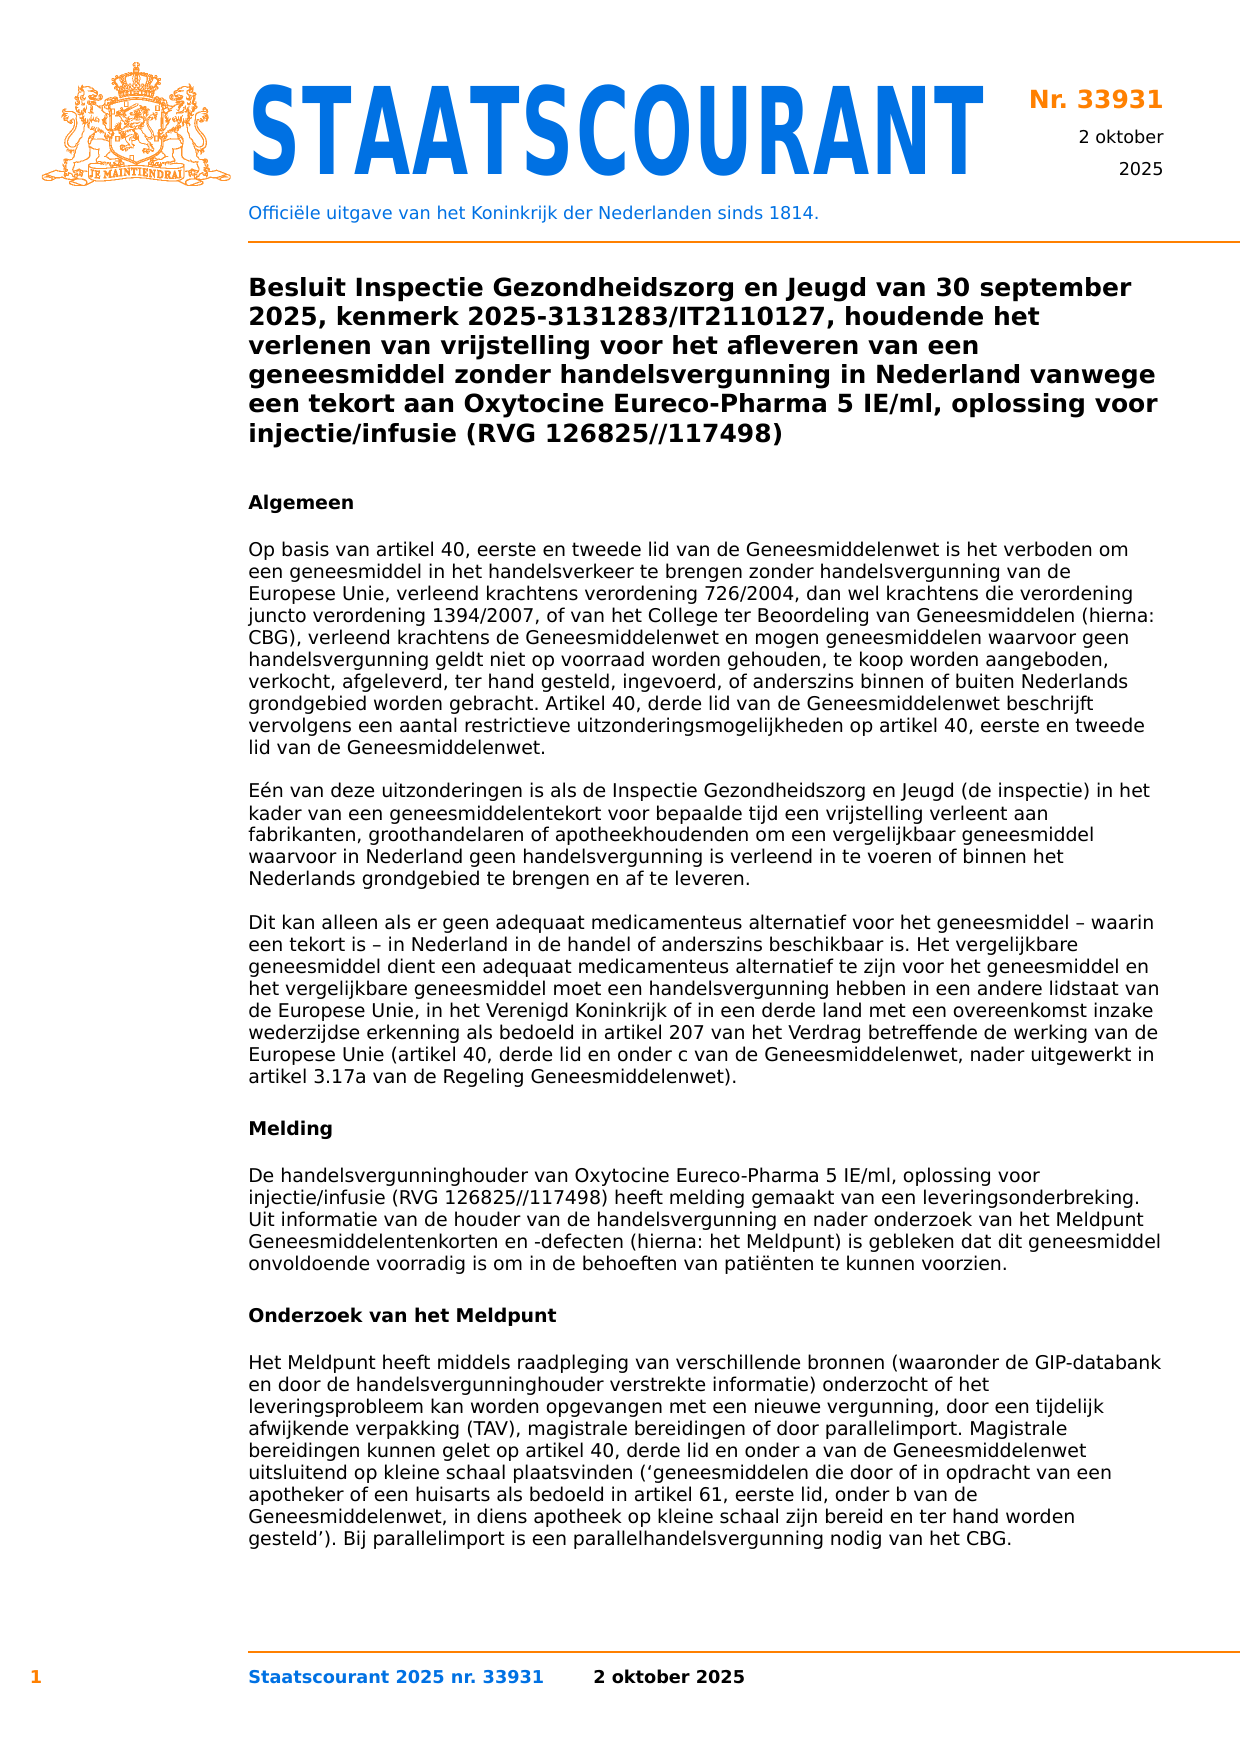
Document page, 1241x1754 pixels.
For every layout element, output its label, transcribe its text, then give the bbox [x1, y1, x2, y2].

subtitle Algemeen [248, 492, 1163, 514]
table_cell 2 oktober [998, 121, 1240, 153]
text Uit informatie van de houder van de handelsvergunning en nader onderzoek van het Meldpunt Geneesmiddelentenkorten en -defecten (hierna: het Meldpunt) is gebleken dat dit geneesmiddel onvoldoende voorradig is om in de behoeften van patiënten te kunnen voorzien. [248, 1209, 1163, 1275]
text Op basis van artikel 40, eerste en tweede lid van de Geneesmiddelenwet is het verboden om een geneesmiddel in het handelsverkeer te brengen zonder handelsvergunning van de Europese Unie, verleend krachtens verordening 726/2004, dan wel krachtens die verordening juncto verordening 1394/2007, of van het College ter Beoordeling van Geneesmiddelen (hierna: CBG), verleend krachtens de Geneesmiddelenwet en mogen geneesmiddelen waarvoor geen handelsvergunning geldt niet op voorraad worden gehouden, te koop worden aangeboden, verkocht, afgeleverd, ter hand gesteld, ingevoerd, of anderszins binnen of buiten Nederlands grondgebied worden gebracht. Artikel 40, derde lid van de Geneesmiddelenwet beschrijft vervolgens een aantal restrictieve uitzonderingsmogelijkheden op artikel 40, eerste en tweede lid van de Geneesmiddelenwet. [248, 539, 1163, 758]
table_header [25, 62, 248, 241]
picture [41, 62, 231, 186]
text Dit kan alleen als er geen adequaat medicamenteus alternatief voor het geneesmiddel – waarin een tekort is – in Nederland in de handel of anderszins beschikbaar is. Het vergelijkbare geneesmiddel dient een adequaat medicamenteus alternatief te zijn voor het geneesmiddel en het vergelijkbare geneesmiddel moet een handelsvergunning hebben in een andere lidstaat van de Europese Unie, in het Verenigd Koninkrijk of in een derde land met een overeenkomst inzake wederzijdse erkenning als bedoeld in artikel 207 van het Verdrag betreffende de werking van de Europese Unie (artikel 40, derde lid en onder c van de Geneesmiddelenwet, nader uitgewerkt in artikel 3.17a van de Regeling Geneesmiddelenwet). [248, 912, 1163, 1088]
table_cell Officiële uitgave van het Koninkrijk der Nederlanden sinds 1814. [248, 203, 1240, 241]
text Het Meldpunt heeft middels raadpleging van verschillende bronnen (waaronder de GIP-databank en door de handelsvergunninghouder verstrekte informatie) onderzocht of het leveringsprobleem kan worden opgevangen met een nieuwe vergunning, door een tijdelijk afwijkende verpakking (TAV), magistrale bereidingen of door parallelimport. Magistrale bereidingen kunnen gelet op artikel 40, derde lid en onder a van de Geneesmiddelenwet uitsluitend op kleine schaal plaatsvinden (‘geneesmiddelen die door of in opdracht van een apotheker of een huisarts als bedoeld in artikel 61, eerste lid, onder b van de Geneesmiddelenwet, in diens apotheek op kleine schaal zijn bereid en ter hand worden gesteld’). Bij parallelimport is een parallelhandelsvergunning nodig van het CBG. [248, 1352, 1163, 1550]
table_header STAATSCOURANT [248, 62, 998, 203]
subtitle Onderzoek van het Meldpunt [248, 1305, 1163, 1327]
text Eén van deze uitzonderingen is als de Inspectie Gezondheidszorg en Jeugd (de inspectie) in het kader van een geneesmiddelentekort voor bepaalde tijd een vrijstelling verleent aan fabrikanten, groothandelaren of apotheekhoudenden om een vergelijkbaar geneesmiddel waarvoor in Nederland geen handelsvergunning is verleend in te voeren of binnen het Nederlands grondgebied te brengen en af te leveren. [248, 780, 1163, 890]
table_header Nr. 33931 [998, 62, 1240, 121]
table_cell 2025 [998, 153, 1240, 203]
text De handelsvergunninghouder van Oxytocine Eureco-Pharma 5 IE/ml, oplossing voor injectie/infusie (RVG 126825//117498) heeft melding gemaakt van een leveringsonderbreking. [248, 1165, 1163, 1209]
subtitle Besluit Inspectie Gezondheidszorg en Jeugd van 30 september 2025, kenmerk 2025-3131283/IT2110127, houdende het verlenen van vrijstelling voor het afleveren van een geneesmiddel zonder handelsvergunning in Nederland vanwege een tekort aan Oxytocine Eureco-Pharma 5 IE/ml, oplossing voor injectie/infusie (RVG 126825//117498) [248, 273, 1163, 448]
subtitle Melding [248, 1118, 1163, 1140]
